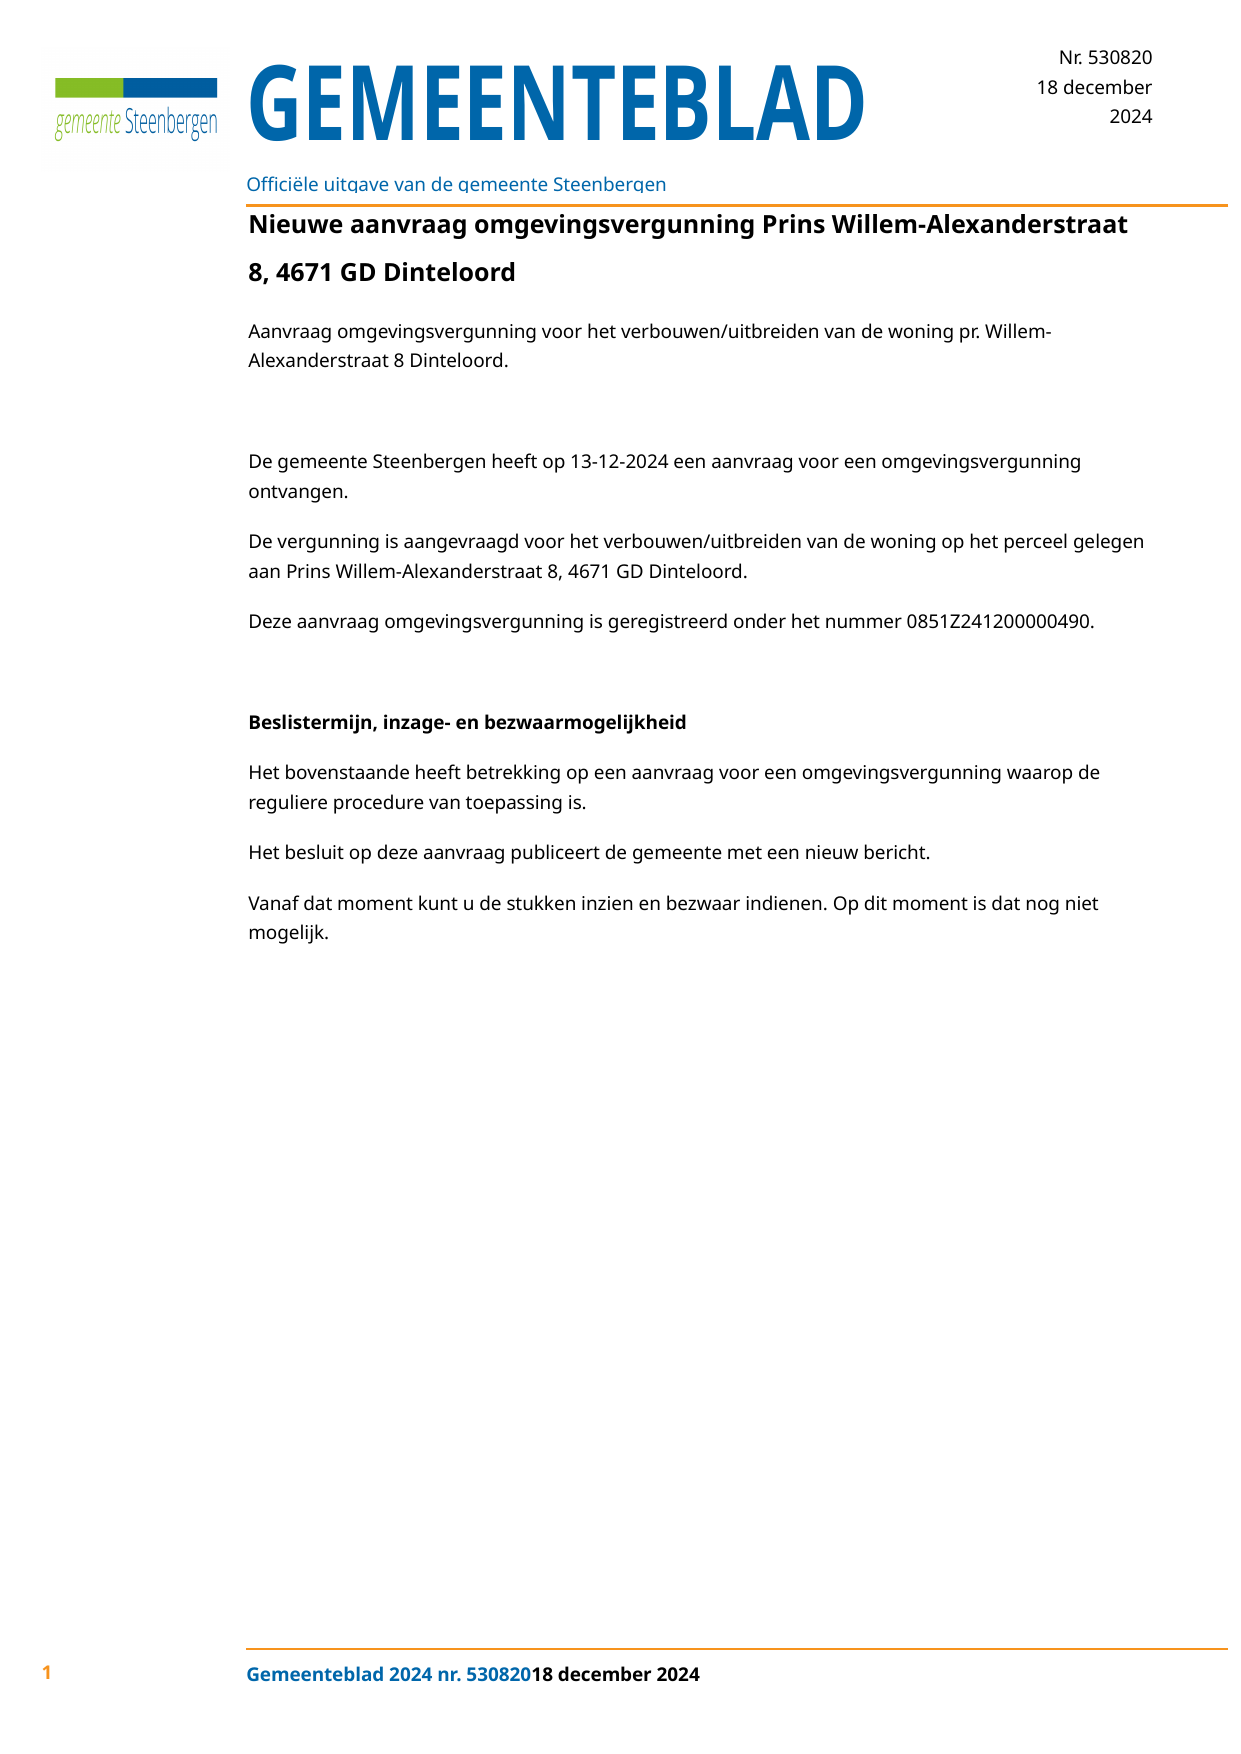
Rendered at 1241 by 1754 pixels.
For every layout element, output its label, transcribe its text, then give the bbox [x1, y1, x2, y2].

text Aanvraag omgevingsvergunning voor het verbouwen/uitbreiden van de woning pr. Willem-Alexanderstraat 8 Dinteloord. [248, 318, 1152, 373]
picture [41, 47, 231, 172]
text Vanaf dat moment kunt u de stukken inzien en bezwaar indienen. Op dit moment is dat nog niet mogelijk. [248, 890, 1152, 945]
text De gemeente Steenbergen heeft op 13-12-2024 een aanvraag voor een omgevingsvergunning ontvangen. [248, 448, 1152, 504]
text Beslistermijn, inzage- en bezwaarmogelijkheid [248, 709, 1152, 735]
text Nieuwe aanvraag omgevingsvergunning Prins Willem-Alexanderstraat 8, 4671 GD Dinteloord [248, 207, 1152, 288]
text Deze aanvraag omgevingsvergunning is geregistreerd onder het nummer 0851Z241200000490. [248, 608, 1152, 634]
text De vergunning is aangevraagd voor het verbouwen/uitbreiden van de woning op het perceel gelegen aan Prins Willem-Alexanderstraat 8, 4671 GD Dinteloord. [248, 528, 1152, 584]
text Het besluit op deze aanvraag publiceert de gemeente met een nieuw bericht. [248, 839, 1152, 865]
text Het bovenstaande heeft betrekking op een aanvraag voor een omgevingsvergunning waarop de reguliere procedure van toepassing is. [248, 759, 1152, 815]
